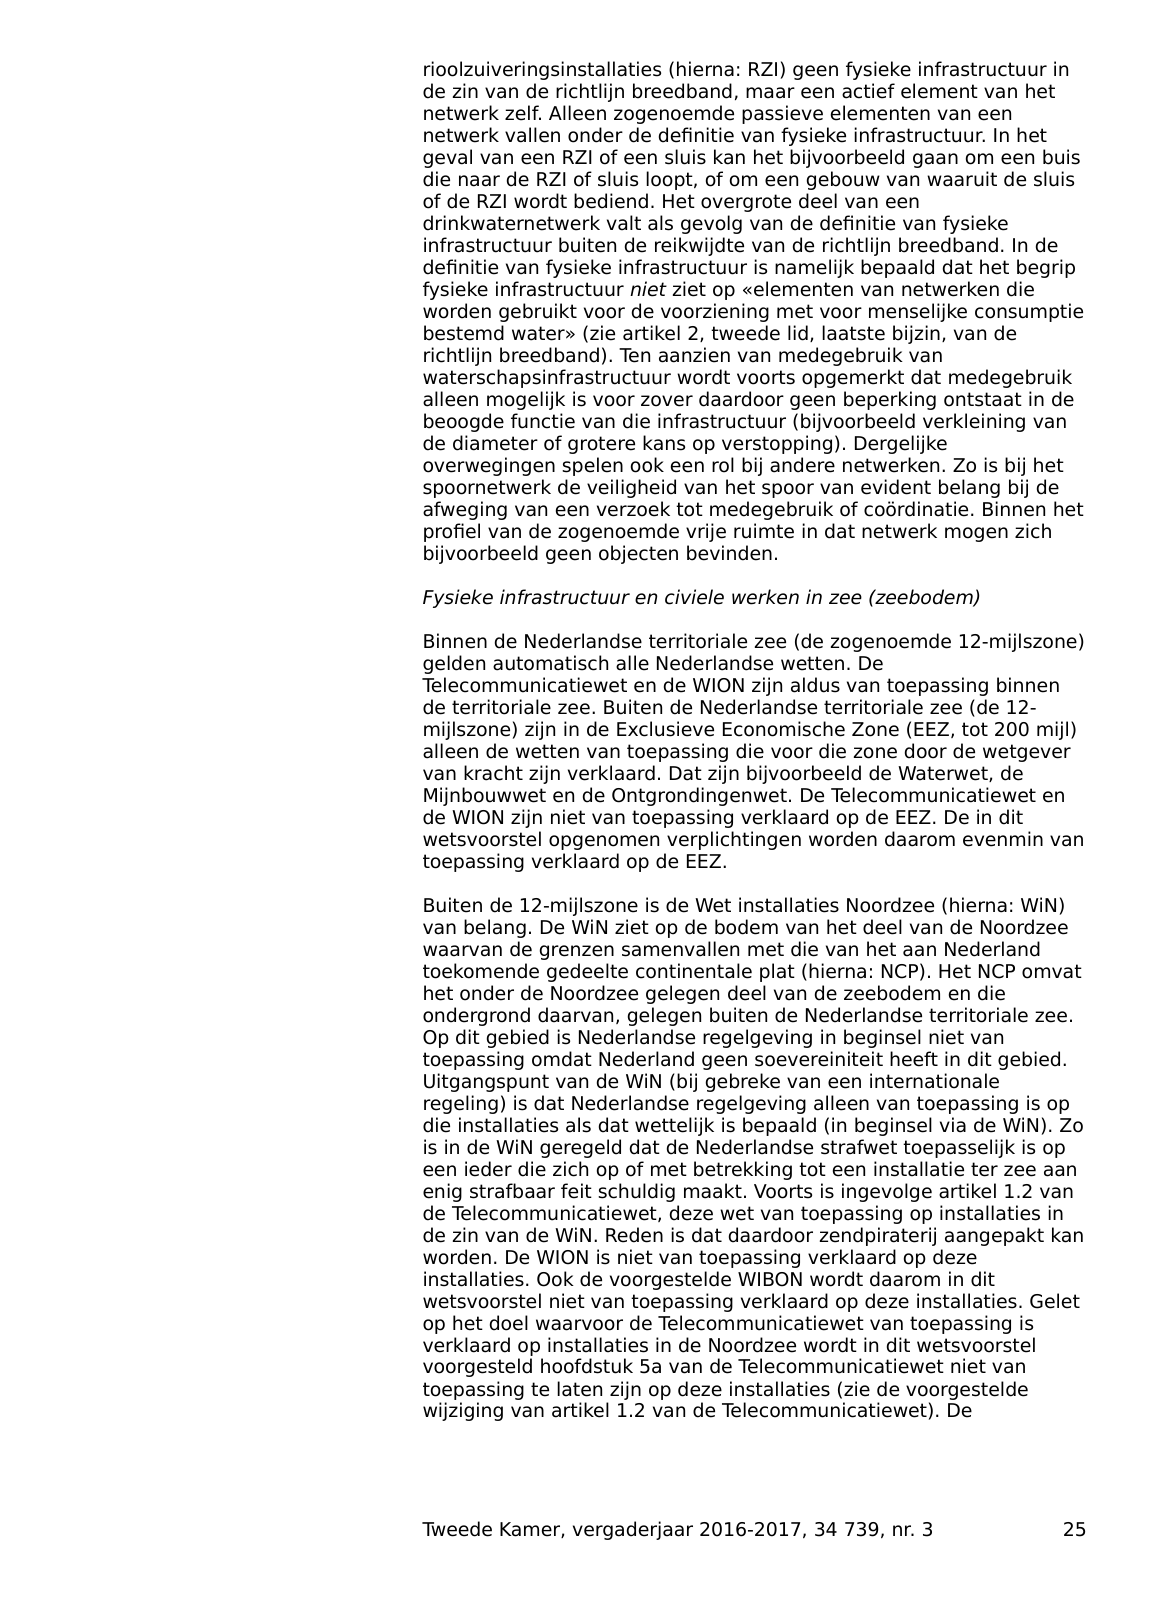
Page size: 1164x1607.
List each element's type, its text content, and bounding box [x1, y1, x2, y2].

text rioolzuiveringsinstallaties (hierna: RZI) geen fysieke infrastructuur in de zin van de richtlijn breedband, maar een actief element van het netwerk zelf. Alleen zogenoemde passieve elementen van een netwerk vallen onder de definitie van fysieke infrastructuur. In het geval van een RZI of een sluis kan het bijvoorbeeld gaan om een buis die naar de RZI of sluis loopt, of om een gebouw van waaruit de sluis of de RZI wordt bediend. Het overgrote deel van een drinkwaternetwerk valt als gevolg van de definitie van fysieke infrastructuur buiten de reikwijdte van de richtlijn breedband. In de definitie van fysieke infrastructuur is namelijk bepaald dat het begrip fysieke infrastructuur niet ziet op «elementen van netwerken die worden gebruikt voor de voorziening met voor menselijke consumptie bestemd water» (zie artikel 2, tweede lid, laatste bijzin, van de richtlijn breedband). Ten aanzien van medegebruik van waterschapsinfrastructuur wordt voorts opgemerkt dat medegebruik alleen mogelijk is voor zover daardoor geen beperking ontstaat in de beoogde functie van die infrastructuur (bijvoorbeeld verkleining van de diameter of grotere kans op verstopping). Dergelijke overwegingen spelen ook een rol bij andere netwerken. Zo is bij het spoornetwerk de veiligheid van het spoor van evident belang bij de afweging van een verzoek tot medegebruik of coördinatie. Binnen het profiel van de zogenoemde vrije ruimte in dat netwerk mogen zich bijvoorbeeld geen objecten bevinden. [422, 59, 1087, 564]
subtitle Fysieke infrastructuur en civiele werken in zee (zeebodem) [422, 587, 1087, 609]
text Binnen de Nederlandse territoriale zee (de zogenoemde 12-mijlszone) gelden automatisch alle Nederlandse wetten. De Telecommunicatiewet en de WION zijn aldus van toepassing binnen de territoriale zee. Buiten de Nederlandse territoriale zee (de 12-mijlszone) zijn in de Exclusieve Economische Zone (EEZ, tot 200 mijl) alleen de wetten van toepassing die voor die zone door de wetgever van kracht zijn verklaard. Dat zijn bijvoorbeeld de Waterwet, de Mijnbouwwet en de Ontgrondingenwet. De Telecommunicatiewet en de WION zijn niet van toepassing verklaard op de EEZ. De in dit wetsvoorstel opgenomen verplichtingen worden daarom evenmin van toepassing verklaard op de EEZ. [422, 631, 1087, 873]
text Buiten de 12-mijlszone is de Wet installaties Noordzee (hierna: WiN) van belang. De WiN ziet op de bodem van het deel van de Noordzee waarvan de grenzen samenvallen met die van het aan Nederland toekomende gedeelte continentale plat (hierna: NCP). Het NCP omvat het onder de Noordzee gelegen deel van de zeebodem en die ondergrond daarvan, gelegen buiten de Nederlandse territoriale zee. Op dit gebied is Nederlandse regelgeving in beginsel niet van toepassing omdat Nederland geen soevereiniteit heeft in dit gebied. Uitgangspunt van de WiN (bij gebreke van een internationale regeling) is dat Nederlandse regelgeving alleen van toepassing is op die installaties als dat wettelijk is bepaald (in beginsel via de WiN). Zo is in de WiN geregeld dat de Nederlandse strafwet toepasselijk is op een ieder die zich op of met betrekking tot een installatie ter zee aan enig strafbaar feit schuldig maakt. Voorts is ingevolge artikel 1.2 van de Telecommunicatiewet, deze wet van toepassing op installaties in de zin van de WiN. Reden is dat daardoor zendpiraterij aangepakt kan worden. De WION is niet van toepassing verklaard op deze installaties. Ook de voorgestelde WIBON wordt daarom in dit wetsvoorstel niet van toepassing verklaard op deze installaties. Gelet op het doel waarvoor de Telecommunicatiewet van toepassing is verklaard op installaties in de Noordzee wordt in dit wetsvoorstel voorgesteld hoofdstuk 5a van de Telecommunicatiewet niet van toepassing te laten zijn op deze installaties (zie de voorgestelde wijziging van artikel 1.2 van de Telecommunicatiewet). De [422, 895, 1087, 1422]
